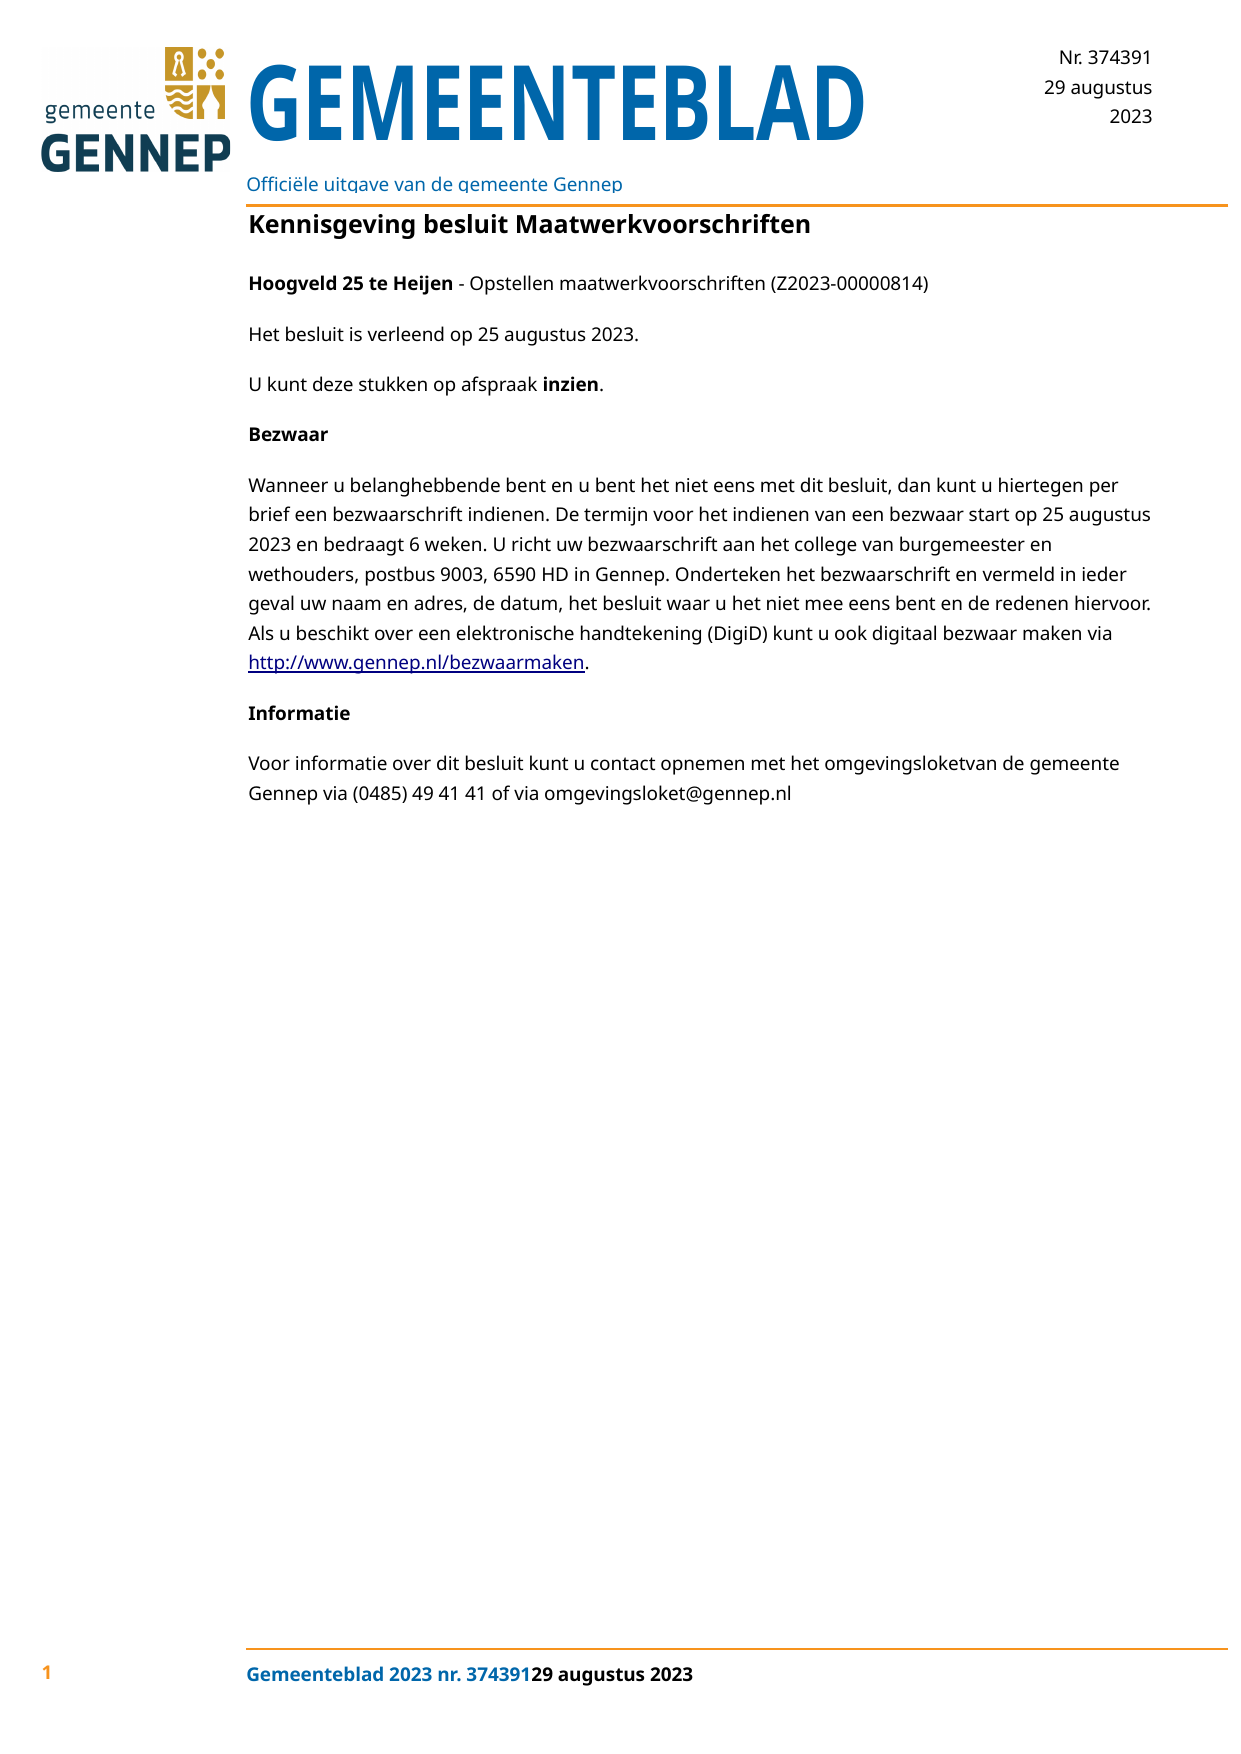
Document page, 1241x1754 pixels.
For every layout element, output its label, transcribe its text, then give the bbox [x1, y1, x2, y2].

text Wanneer u belanghebbende bent en u bent het niet eens met dit besluit, dan kunt u hiertegen per brief een bezwaarschrift indienen. De termijn voor het indienen van een bezwaar start op 25 augustus 2023 en bedraagt 6 weken. U richt uw bezwaarschrift aan het college van burgemeester en wethouders, postbus 9003, 6590 HD in Gennep. Onderteken het bezwaarschrift en vermeld in ieder geval uw naam en adres, de datum, het besluit waar u het niet mee eens bent en de redenen hiervoor. Als u beschikt over een elektronische handtekening (DigiD) kunt u ook digitaal bezwaar maken via http://www.gennep.nl/bezwaarmaken. [248, 472, 1152, 675]
text U kunt deze stukken op afspraak inzien. [248, 371, 1152, 397]
text Kennisgeving besluit Maatwerkvoorschriften [248, 207, 1152, 241]
text Bezwaar [248, 422, 1152, 447]
text Het besluit is verleend op 25 augustus 2023. [248, 321, 1152, 346]
text Hoogveld 25 te Heijen - Opstellen maatwerkvoorschriften (Z2023-00000814) [248, 270, 1152, 296]
text Informatie [248, 700, 1152, 726]
picture [41, 47, 231, 172]
text Voor informatie over dit besluit kunt u contact opnemen met het omgevingsloketvan de gemeente Gennep via (0485) 49 41 41 of via omgevingsloket@gennep.nl [248, 750, 1152, 806]
